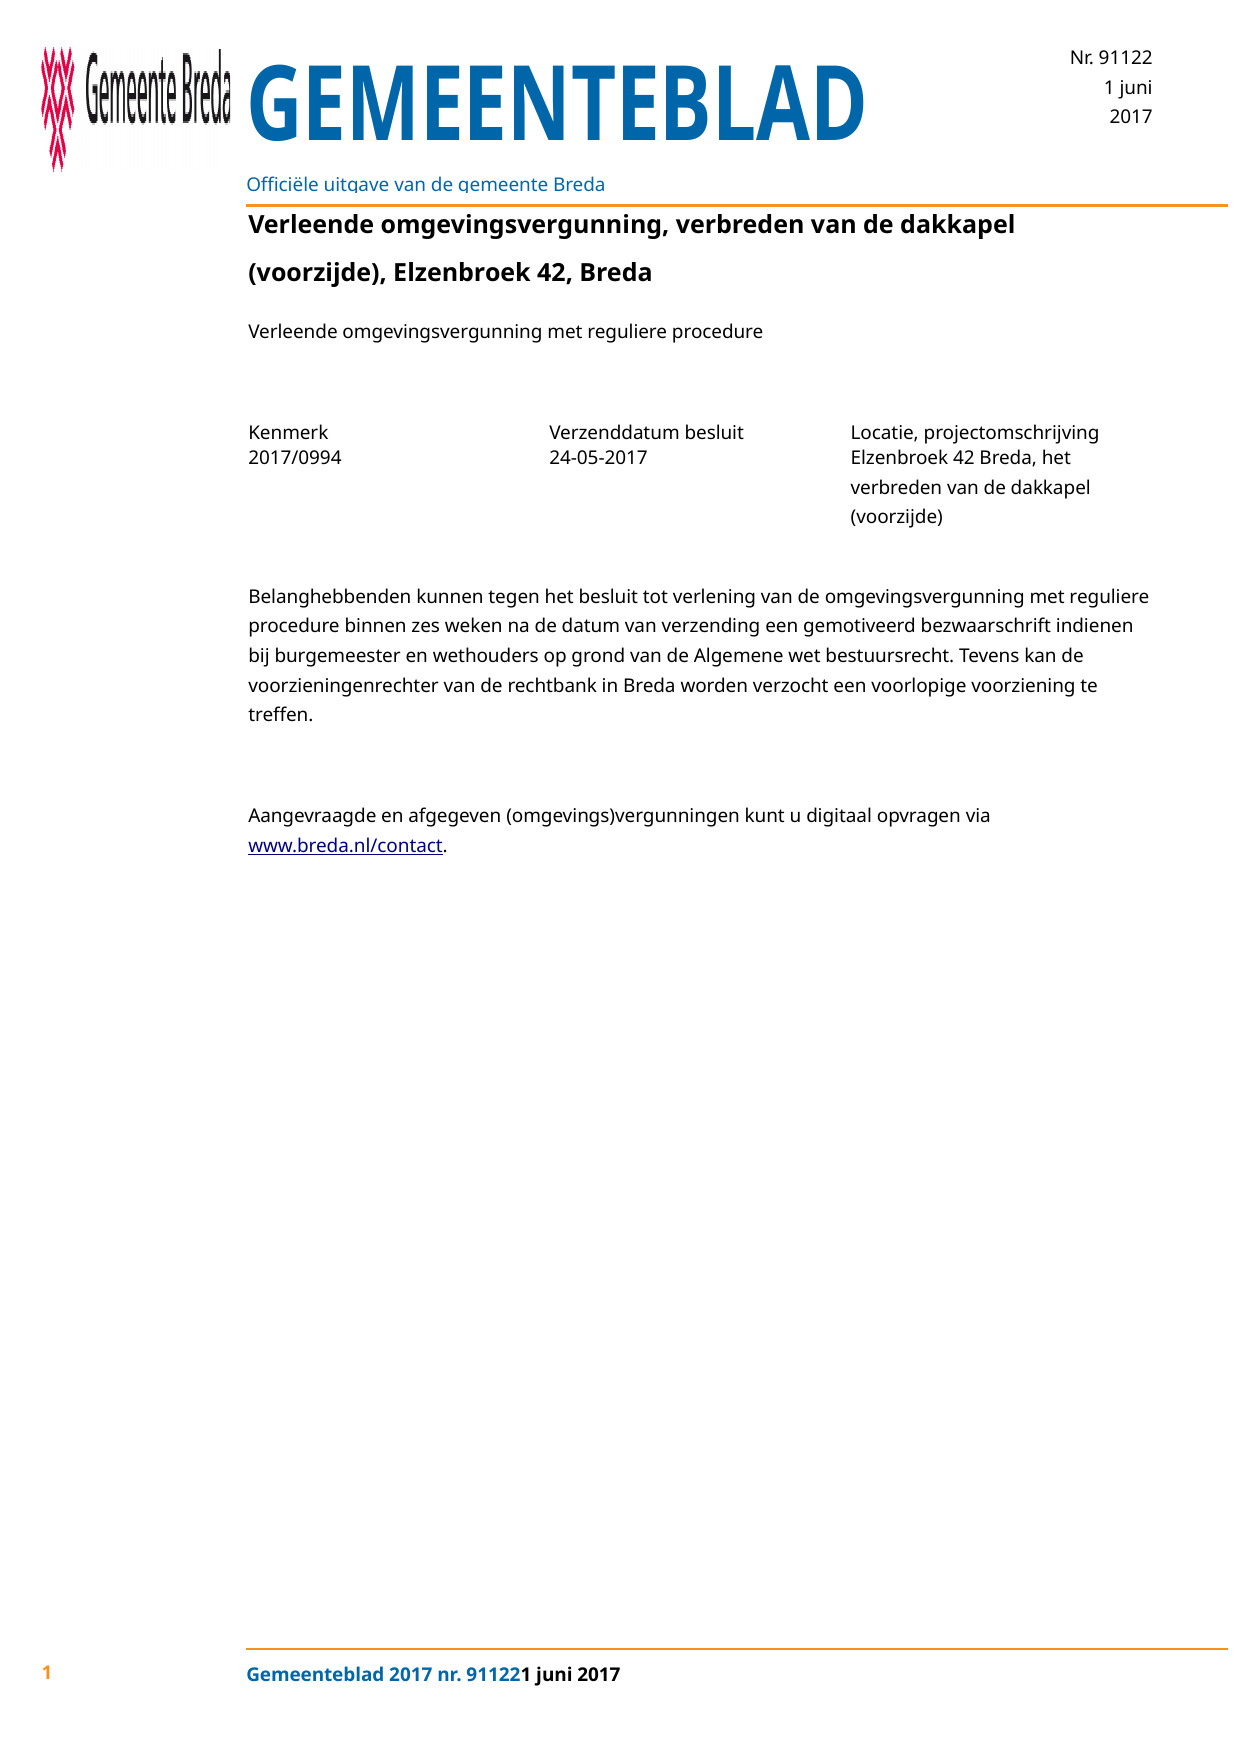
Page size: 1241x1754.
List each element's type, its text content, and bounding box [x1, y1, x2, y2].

table_cell 24-05-2017 [549, 445, 850, 529]
table_header Kenmerk [248, 419, 549, 444]
table_header Verzenddatum besluit [549, 419, 850, 444]
text Belanghebbenden kunnen tegen het besluit tot verlening van de omgevingsvergunning met reguliere procedure binnen zes weken na de datum van verzending een gemotiveerd bezwaarschrift indienen bij burgemeester en wethouders op grond van de Algemene wet bestuursrecht. Tevens kan de voorzieningenrechter van de rechtbank in Breda worden verzocht een voorlopige voorziening te treffen. [248, 583, 1152, 727]
picture [41, 47, 231, 172]
table_cell Elzenbroek 42 Breda, het verbreden van de dakkapel (voorzijde) [850, 445, 1152, 529]
text Aangevraagde en afgegeven (omgevings)vergunningen kunt u digitaal opvragen via www.breda.nl/contact. [248, 802, 1152, 858]
text Verleende omgevingsvergunning met reguliere procedure [248, 318, 1152, 344]
table_cell 2017/0994 [248, 445, 549, 529]
text Verleende omgevingsvergunning, verbreden van de dakkapel (voorzijde), Elzenbroek 42, Breda [248, 207, 1152, 288]
table_header Locatie, projectomschrijving [850, 419, 1152, 444]
